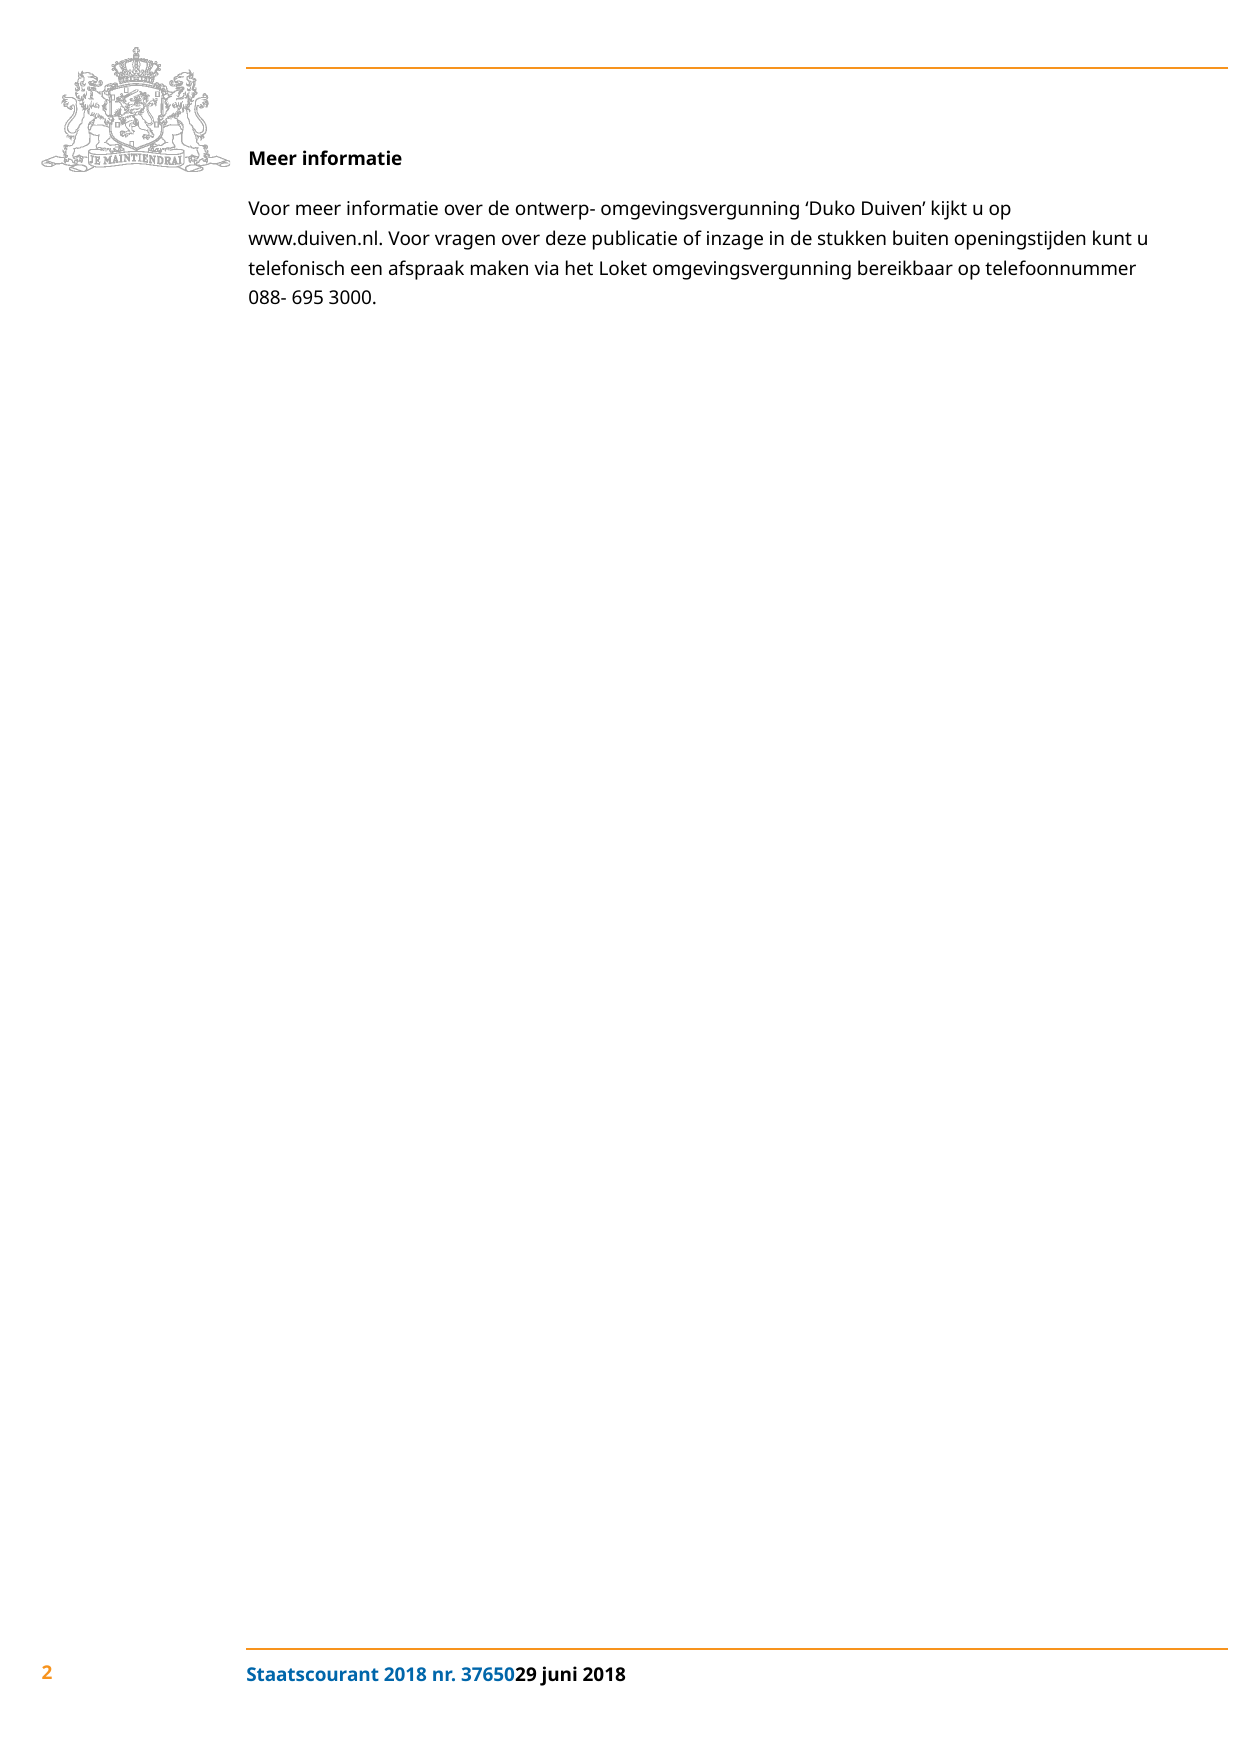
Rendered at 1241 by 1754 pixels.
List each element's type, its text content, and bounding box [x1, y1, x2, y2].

text Meer informatie [248, 145, 1152, 171]
text Voor meer informatie over de ontwerp- omgevingsvergunning ‘Duko Duiven’ kijkt u op www.duiven.nl. Voor vragen over deze publicatie of inzage in de stukken buiten openingstijden kunt u telefonisch een afspraak maken via het Loket omgevingsvergunning bereikbaar op telefoonnummer 088- 695 3000. [248, 196, 1152, 310]
picture [41, 47, 231, 172]
